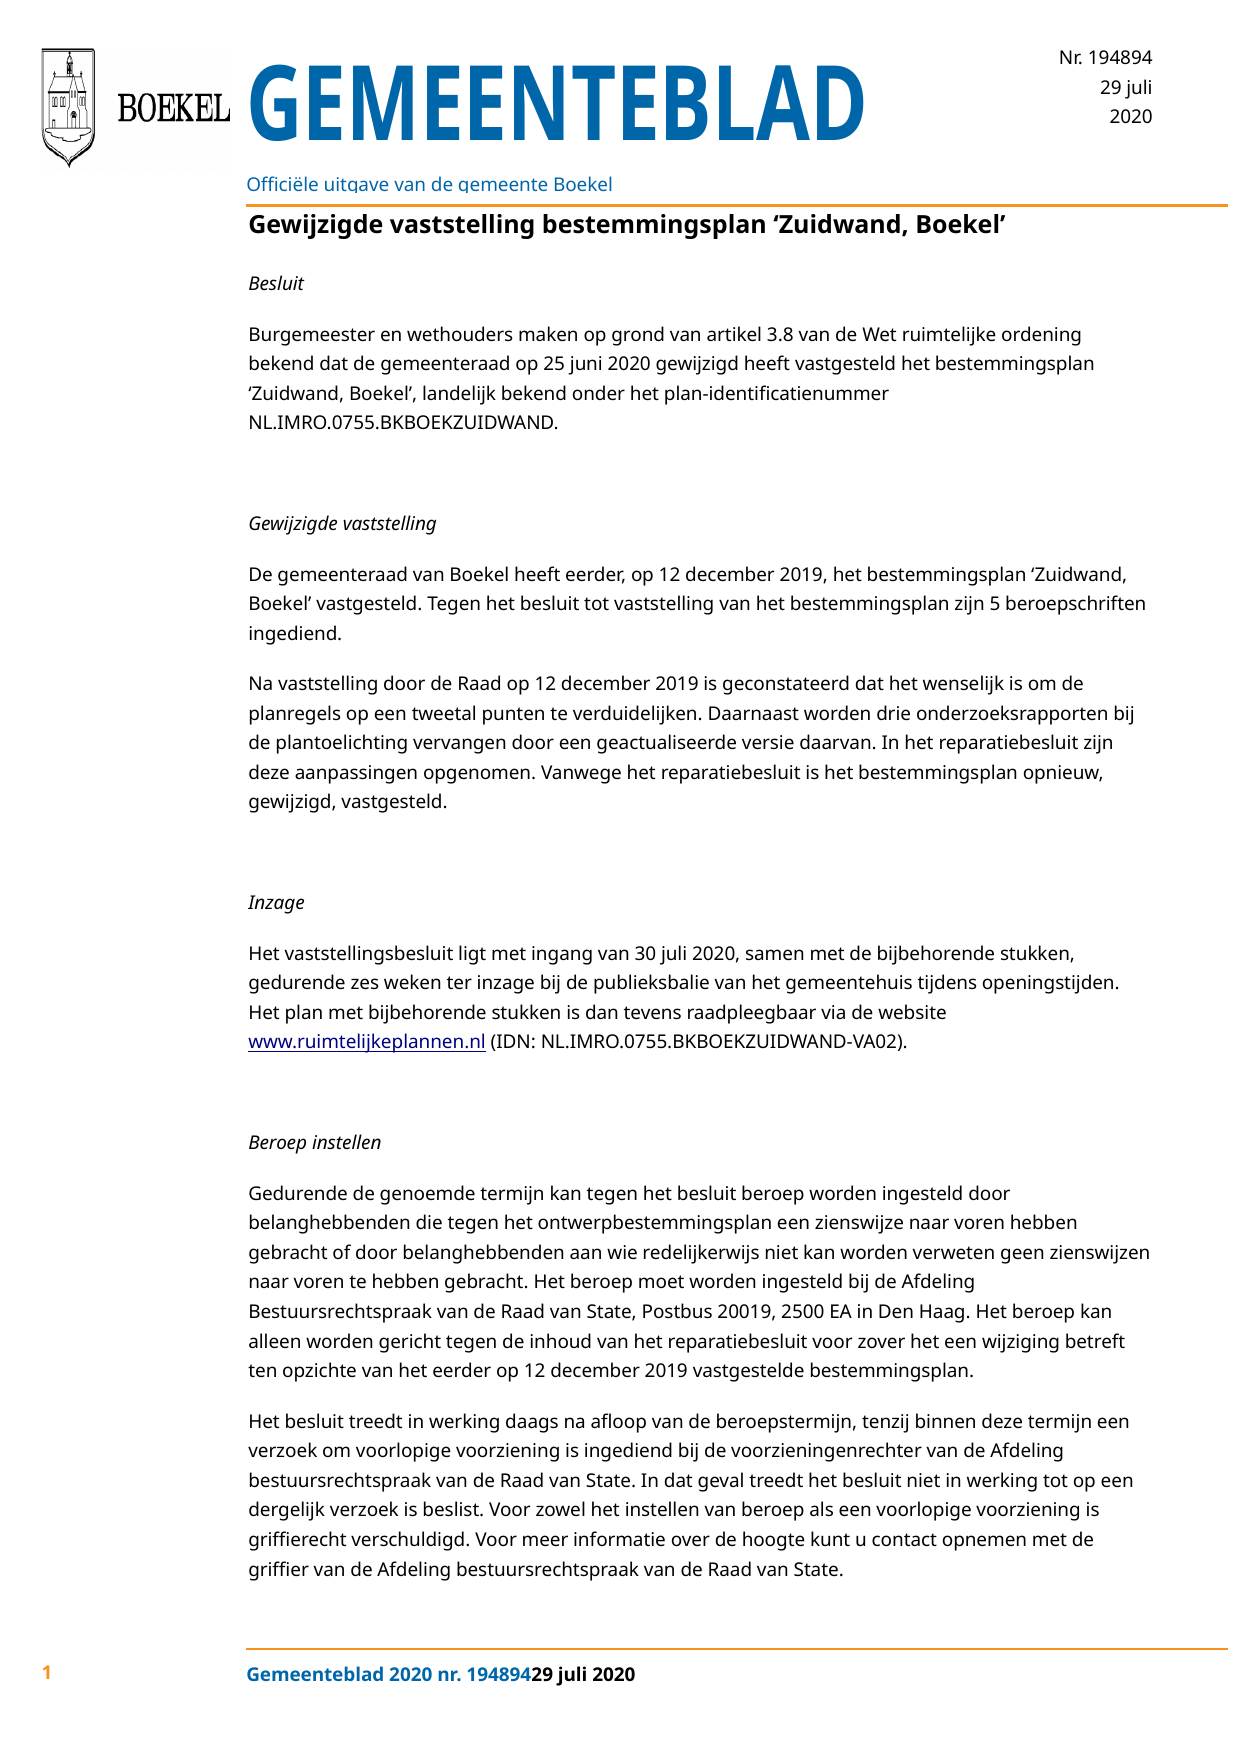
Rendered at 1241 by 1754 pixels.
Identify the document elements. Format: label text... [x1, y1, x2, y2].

text Gewijzigde vaststelling bestemmingsplan ‘Zuidwand, Boekel’ [248, 207, 1152, 241]
text Inzage [248, 889, 1152, 915]
text Na vaststelling door de Raad op 12 december 2019 is geconstateerd dat het wenselijk is om de planregels op een tweetal punten te verduidelijken. Daarnaast worden drie onderzoeksrapporten bij de plantoelichting vervangen door een geactualiseerde versie daarvan. In het reparatiebesluit zijn deze aanpassingen opgenomen. Vanwege het reparatiebesluit is het bestemmingsplan opnieuw, gewijzigd, vastgesteld. [248, 670, 1152, 814]
picture [41, 47, 231, 172]
text Beroep instellen [248, 1129, 1152, 1155]
text De gemeenteraad van Boekel heeft eerder, op 12 december 2019, het bestemmingsplan ‘Zuidwand, Boekel’ vastgesteld. Tegen het besluit tot vaststelling van het bestemmingsplan zijn 5 beroepschriften ingediend. [248, 561, 1152, 646]
text Gedurende de genoemde termijn kan tegen het besluit beroep worden ingesteld door belanghebbenden die tegen het ontwerpbestemmingsplan een zienswijze naar voren hebben gebracht of door belanghebbenden aan wie redelijkerwijs niet kan worden verweten geen zienswijzen naar voren te hebben gebracht. Het beroep moet worden ingesteld bij de Afdeling Bestuursrechtspraak van de Raad van State, Postbus 20019, 2500 EA in Den Haag. Het beroep kan alleen worden gericht tegen de inhoud van het reparatiebesluit voor zover het een wijziging betreft ten opzichte van het eerder op 12 december 2019 vastgestelde bestemmingsplan. [248, 1180, 1152, 1383]
text Besluit [248, 270, 1152, 296]
text Burgemeester en wethouders maken op grond van artikel 3.8 van de Wet ruimtelijke ordening bekend dat de gemeenteraad op 25 juni 2020 gewijzigd heeft vastgesteld het bestemmingsplan ‘Zuidwand, Boekel’, landelijk bekend onder het plan-identificatienummer NL.IMRO.0755.BKBOEKZUIDWAND. [248, 321, 1152, 435]
text Het vaststellingsbesluit ligt met ingang van 30 juli 2020, samen met de bijbehorende stukken, gedurende zes weken ter inzage bij de publieksbalie van het gemeentehuis tijdens openingstijden. Het plan met bijbehorende stukken is dan tevens raadpleegbaar via de website www.ruimtelijkeplannen.nl (IDN: NL.IMRO.0755.BKBOEKZUIDWAND-VA02). [248, 940, 1152, 1054]
text Gewijzigde vaststelling [248, 510, 1152, 536]
text Het besluit treedt in werking daags na afloop van de beroepstermijn, tenzij binnen deze termijn een verzoek om voorlopige voorziening is ingediend bij de voorzieningenrechter van de Afdeling bestuursrechtspraak van de Raad van State. In dat geval treedt het besluit niet in werking tot op een dergelijk verzoek is beslist. Voor zowel het instellen van beroep als een voorlopige voorziening is griffierecht verschuldigd. Voor meer informatie over de hoogte kunt u contact opnemen met de griffier van de Afdeling bestuursrechtspraak van de Raad van State. [248, 1408, 1152, 1581]
